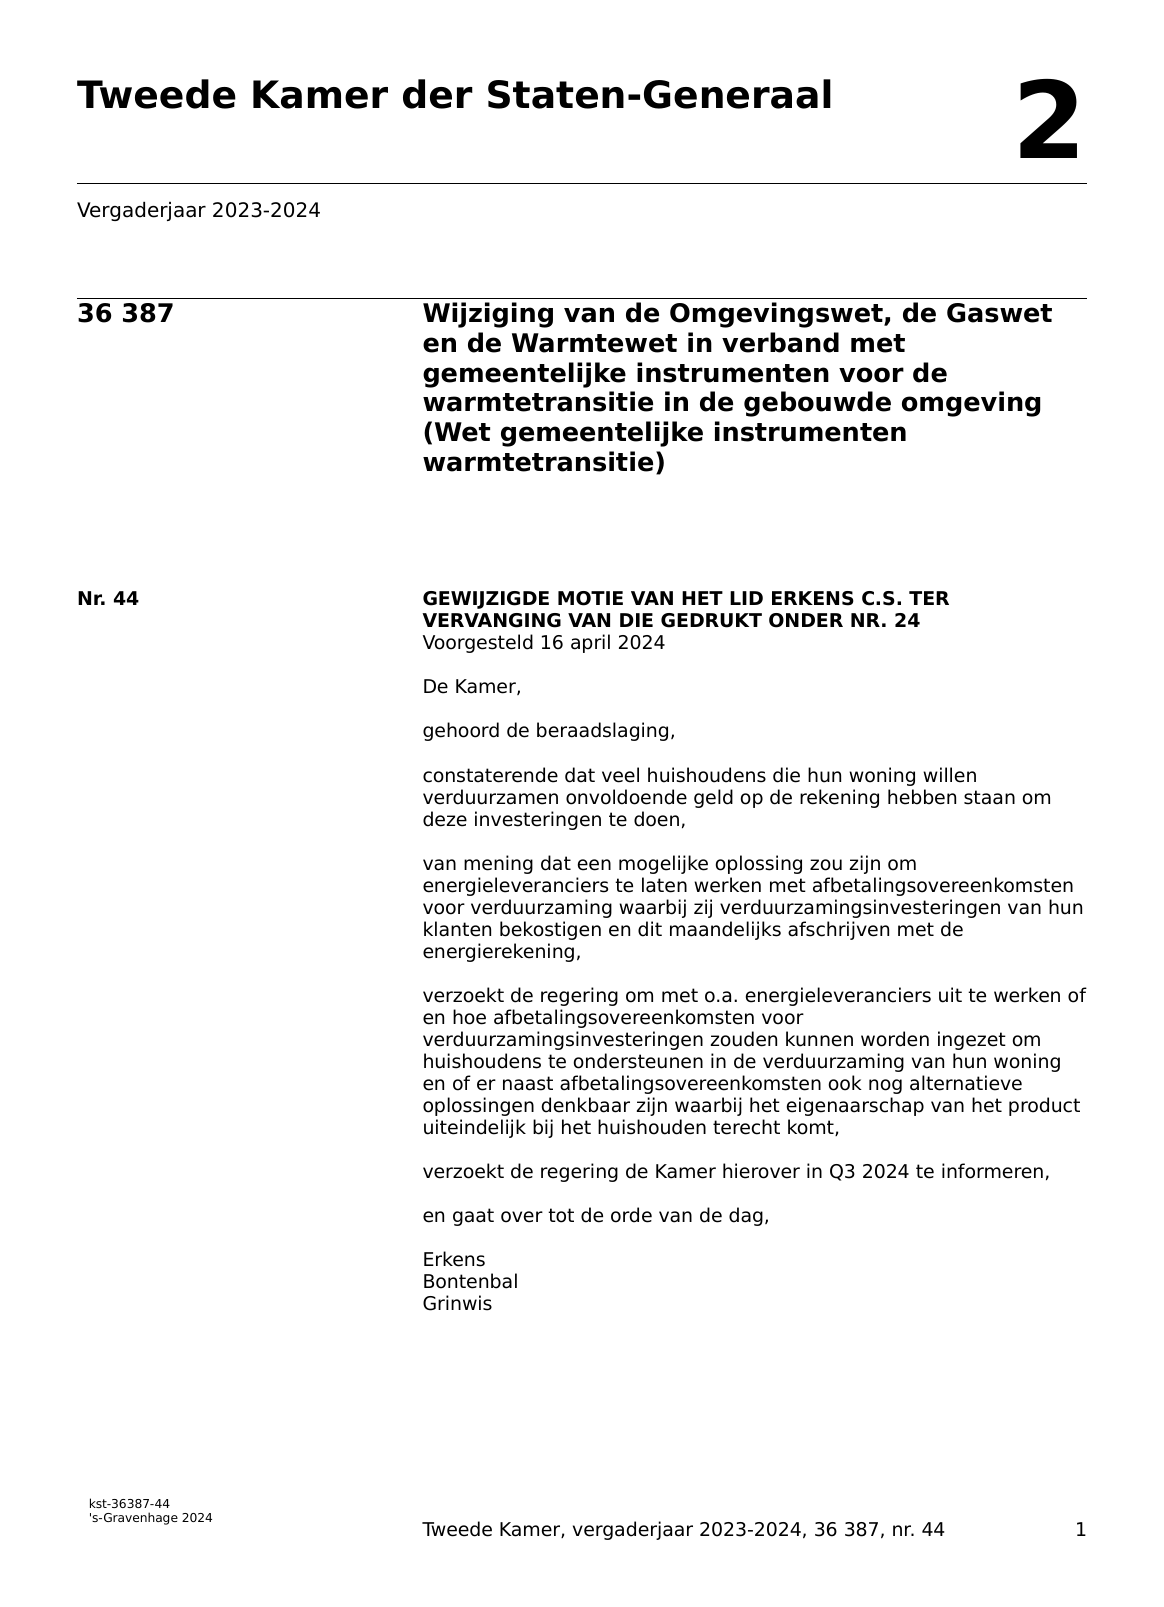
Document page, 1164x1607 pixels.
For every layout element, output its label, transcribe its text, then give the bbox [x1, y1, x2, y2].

table_cell Vergaderjaar 2023-2024 [77, 184, 1087, 298]
text Erkens [422, 1249, 1087, 1271]
text en gaat over tot de orde van de dag, [422, 1205, 1087, 1227]
text gehoord de beraadslaging, [422, 720, 1087, 742]
text Voorgesteld 16 april 2024 [422, 632, 1087, 654]
table_header 2 [886, 59, 1087, 183]
text verzoekt de regering om met o.a. energieleveranciers uit te werken of en hoe afbetalingsovereenkomsten voor verduurzamingsinvesteringen zouden kunnen worden ingezet om huishoudens te ondersteunen in de verduurzaming van hun woning en of er naast afbetalingsovereenkomsten ook nog alternatieve oplossingen denkbaar zijn waarbij het eigenaarschap van het product uiteindelijk bij het huishouden terecht komt, [422, 985, 1087, 1139]
text 's-Gravenhage 2024 [88, 1511, 323, 1525]
subtitle Nr. 44 GEWIJZIGDE MOTIE VAN HET LID ERKENS C.S. TER VERVANGING VAN DIE GEDRUKT ONDER NR. 24 [77, 588, 1087, 632]
text Grinwis [422, 1293, 1087, 1315]
text verzoekt de regering de Kamer hierover in Q3 2024 te informeren, [422, 1161, 1087, 1183]
subtitle 36 387 Wijziging van de Omgevingswet, de Gaswet en de Warmtewet in verband met gemeentelijke instrumenten voor de warmtetransitie in de gebouwde omgeving (Wet gemeentelijke instrumenten warmtetransitie) [77, 299, 1087, 477]
text van mening dat een mogelijke oplossing zou zijn om energieleveranciers te laten werken met afbetalingsovereenkomsten voor verduurzaming waarbij zij verduurzamingsinvesteringen van hun klanten bekostigen en dit maandelijks afschrijven met de energierekening, [422, 853, 1087, 963]
text De Kamer, [422, 676, 1087, 698]
text constaterende dat veel huishoudens die hun woning willen verduurzamen onvoldoende geld op de rekening hebben staan om deze investeringen te doen, [422, 764, 1087, 831]
text Bontenbal [422, 1271, 1087, 1293]
text kst-36387-44 [88, 1497, 323, 1511]
table_header Tweede Kamer der Staten-Generaal [77, 59, 886, 183]
